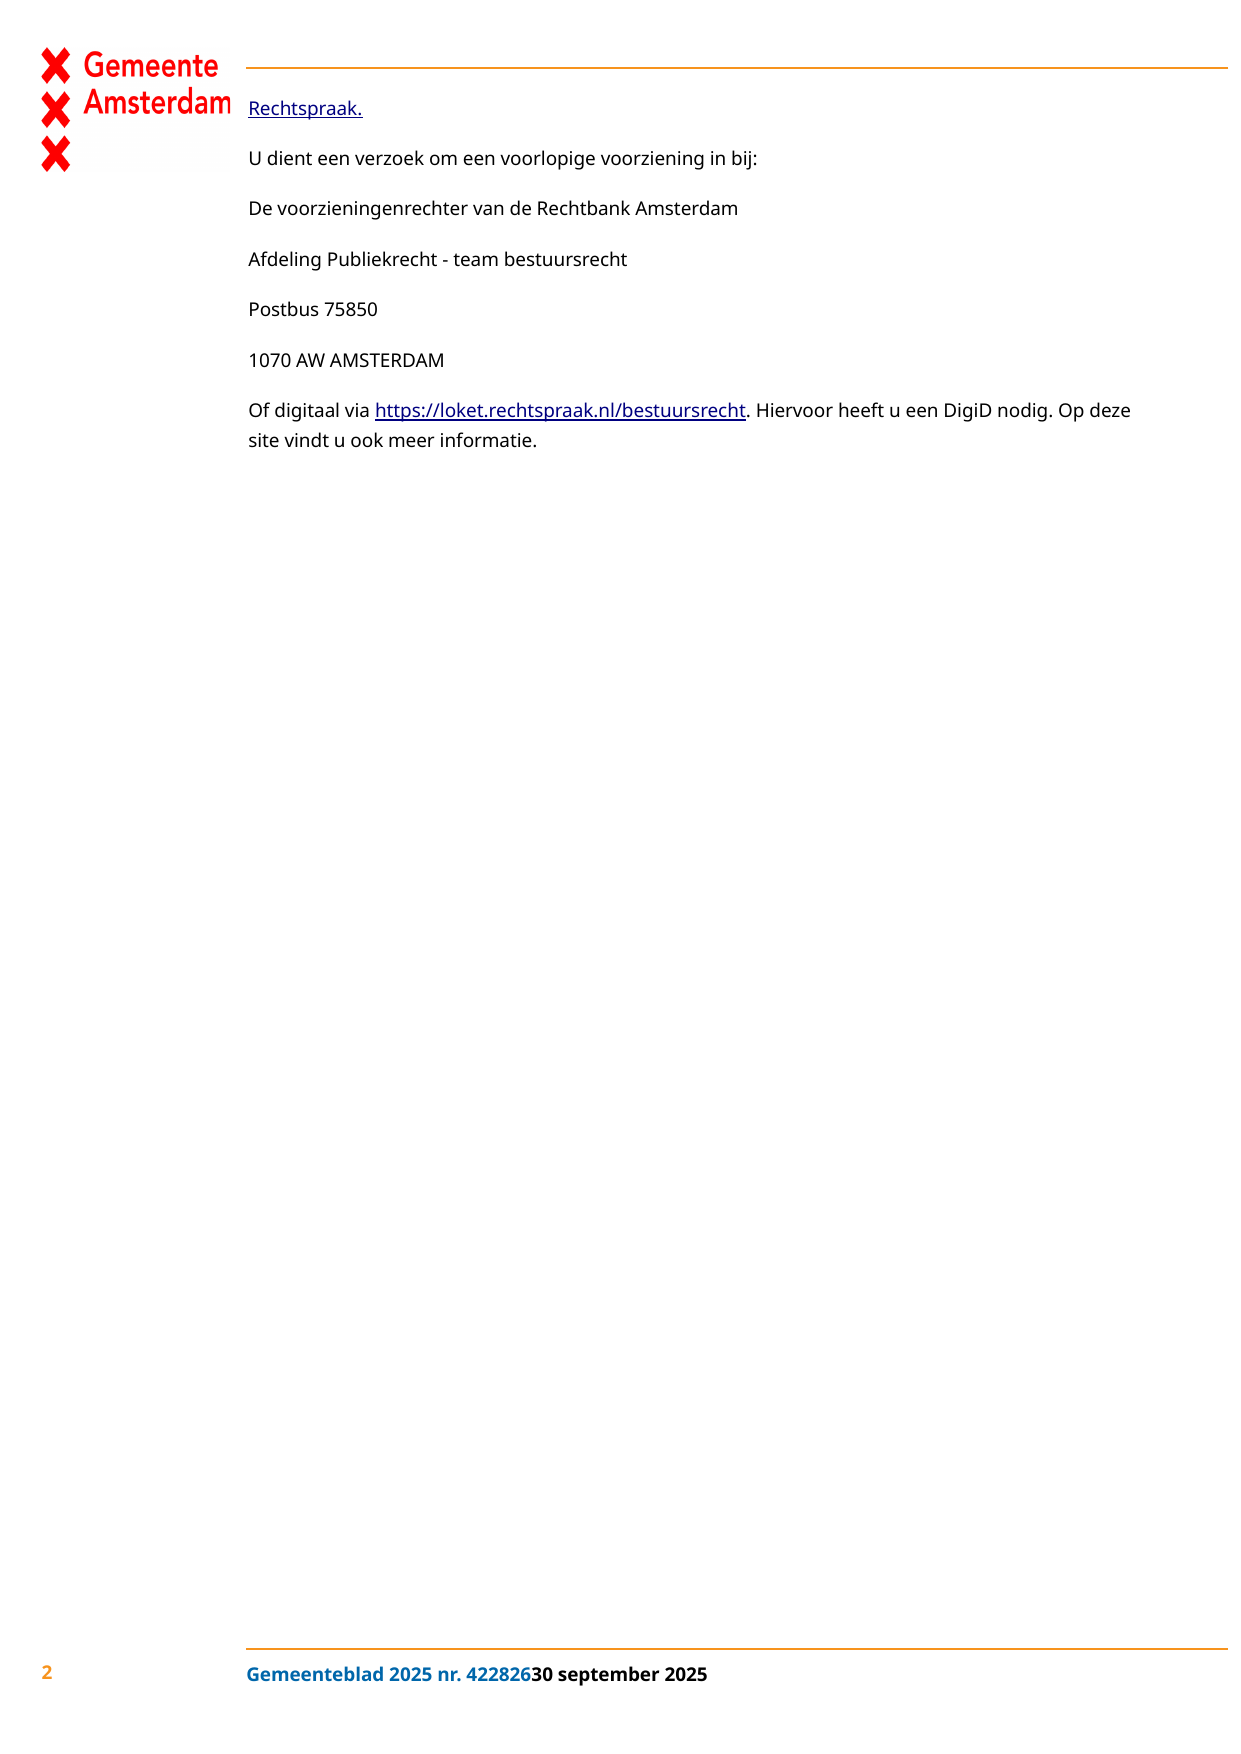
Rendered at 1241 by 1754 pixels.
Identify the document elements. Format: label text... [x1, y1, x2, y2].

text De voorzieningenrechter van de Rechtbank Amsterdam [248, 196, 1152, 221]
text Afdeling Publiekrecht - team bestuursrecht [248, 246, 1152, 272]
picture [41, 47, 231, 172]
text Rechtspraak. [248, 95, 1152, 121]
text Of digitaal via https://loket.rechtspraak.nl/bestuursrecht. Hiervoor heeft u een DigiD nodig. Op deze site vindt u ook meer informatie. [248, 397, 1152, 453]
text Postbus 75850 [248, 296, 1152, 322]
text U dient een verzoek om een voorlopige voorziening in bij: [248, 145, 1152, 171]
text 1070 AW AMSTERDAM [248, 347, 1152, 373]
